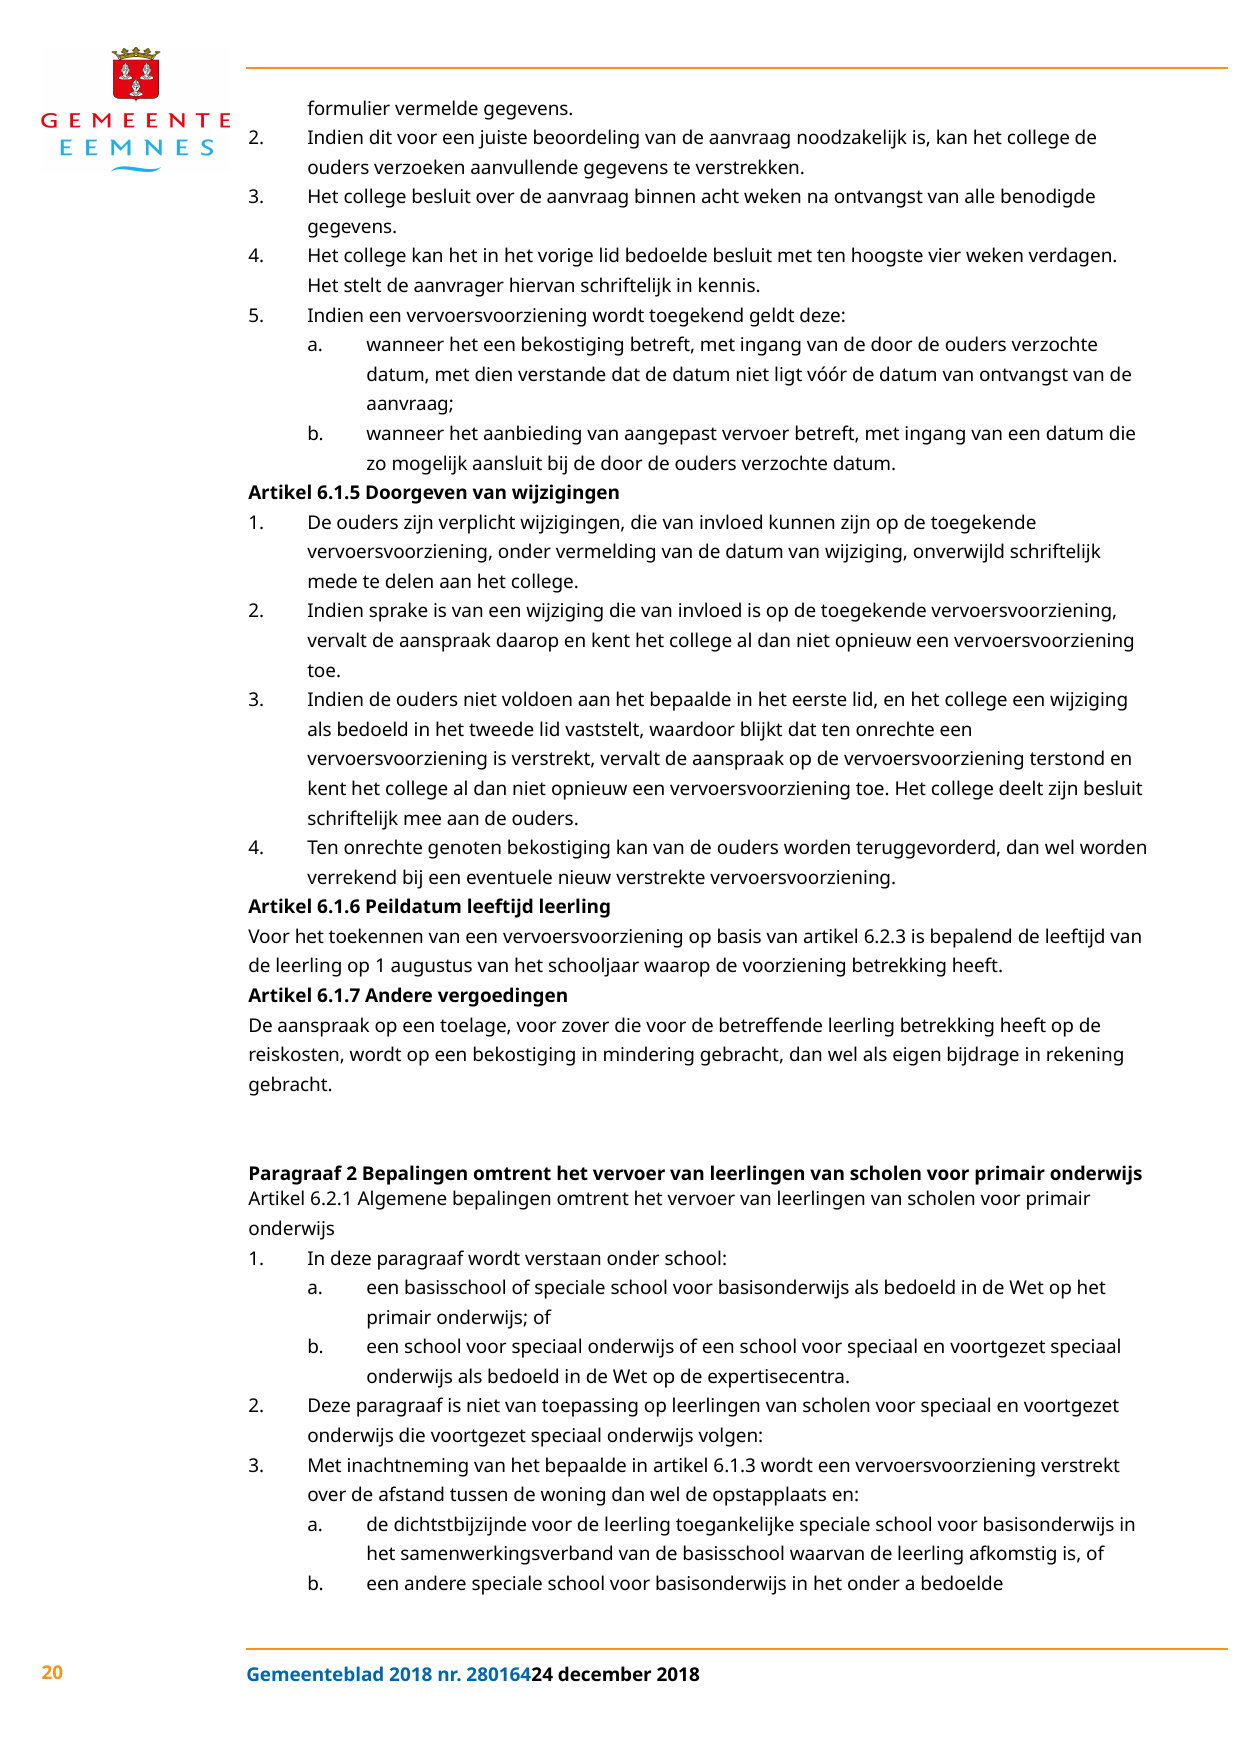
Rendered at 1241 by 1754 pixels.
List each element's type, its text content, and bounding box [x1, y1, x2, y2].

text Artikel 6.1.7 Andere vergoedingen [248, 982, 1152, 1008]
list Het college besluit over de aanvraag binnen acht weken na ontvangst van alle benodigde gegevens. [248, 183, 1152, 239]
text Artikel 6.2.1 Algemene bepalingen omtrent het vervoer van leerlingen van scholen voor primair onderwijs [248, 1186, 1152, 1241]
picture [41, 47, 231, 172]
text De aanspraak op een toelage, voor zover die voor de betreffende leerling betrekking heeft op de reiskosten, wordt op een bekostiging in mindering gebracht, dan wel als eigen bijdrage in rekening gebracht. [248, 1012, 1152, 1097]
list Deze paragraaf is niet van toepassing op leerlingen van scholen voor speciaal en voortgezet onderwijs die voortgezet speciaal onderwijs volgen: [248, 1393, 1152, 1448]
list een school voor speciaal onderwijs of een school voor speciaal en voortgezet speciaal onderwijs als bedoeld in de Wet op de expertisecentra. [307, 1333, 1152, 1389]
text Artikel 6.1.6 Peildatum leeftijd leerling [248, 893, 1152, 919]
list Met inachtneming van het bepaalde in artikel 6.1.3 wordt een vervoersvoorziening verstrekt over de afstand tussen de woning dan wel de opstapplaats en: [248, 1452, 1152, 1507]
list Indien dit voor een juiste beoordeling van de aanvraag noodzakelijk is, kan het college de ouders verzoeken aanvullende gegevens te verstrekken. [248, 124, 1152, 180]
text Paragraaf 2 Bepalingen omtrent het vervoer van leerlingen van scholen voor primair onderwijs [248, 1160, 1152, 1186]
text Voor het toekennen van een vervoersvoorziening op basis van artikel 6.2.3 is bepalend de leeftijd van de leerling op 1 augustus van het schooljaar waarop de voorziening betrekking heeft. [248, 923, 1152, 978]
list Indien een vervoersvoorziening wordt toegekend geldt deze: [248, 302, 1152, 328]
list Ten onrechte genoten bekostiging kan van de ouders worden teruggevorderd, dan wel worden verrekend bij een eventuele nieuw verstrekte vervoersvoorziening. [248, 834, 1152, 890]
text Artikel 6.1.5 Doorgeven van wijzigingen [248, 479, 1152, 505]
list In deze paragraaf wordt verstaan onder school: [248, 1245, 1152, 1270]
list Indien sprake is van een wijziging die van invloed is op de toegekende vervoersvoorziening, vervalt de aanspraak daarop en kent het college al dan niet opnieuw een vervoersvoorziening toe. [248, 598, 1152, 683]
list wanneer het een bekostiging betreft, met ingang van de door de ouders verzochte datum, met dien verstande dat de datum niet ligt vóór de datum van ontvangst van de aanvraag; [307, 331, 1152, 416]
list De ouders zijn verplicht wijzigingen, die van invloed kunnen zijn op de toegekende vervoersvoorziening, onder vermelding van de datum van wijziging, onverwijld schriftelijk mede te delen aan het college. [248, 509, 1152, 594]
list wanneer het aanbieding van aangepast vervoer betreft, met ingang van een datum die zo mogelijk aansluit bij de door de ouders verzochte datum. [307, 420, 1152, 476]
list een basisschool of speciale school voor basisonderwijs als bedoeld in de Wet op het primair onderwijs; of [307, 1274, 1152, 1329]
list Het college kan het in het vorige lid bedoelde besluit met ten hoogste vier weken verdagen. Het stelt de aanvrager hiervan schriftelijk in kennis. [248, 243, 1152, 298]
list de dichtstbijzijnde voor de leerling toegankelijke speciale school voor basisonderwijs in het samenwerkingsverband van de basisschool waarvan de leerling afkomstig is, of [307, 1511, 1152, 1566]
list formulier vermelde gegevens. [248, 95, 1152, 121]
list Indien de ouders niet voldoen aan het bepaalde in het eerste lid, en het college een wijziging als bedoeld in het tweede lid vaststelt, waardoor blijkt dat ten onrechte een vervoersvoorziening is verstrekt, vervalt de aanspraak op de vervoersvoorziening terstond en kent het college al dan niet opnieuw een vervoersvoorziening toe. Het college deelt zijn besluit schriftelijk mee aan de ouders. [248, 686, 1152, 831]
list een andere speciale school voor basisonderwijs in het onder a bedoelde [307, 1570, 1152, 1596]
